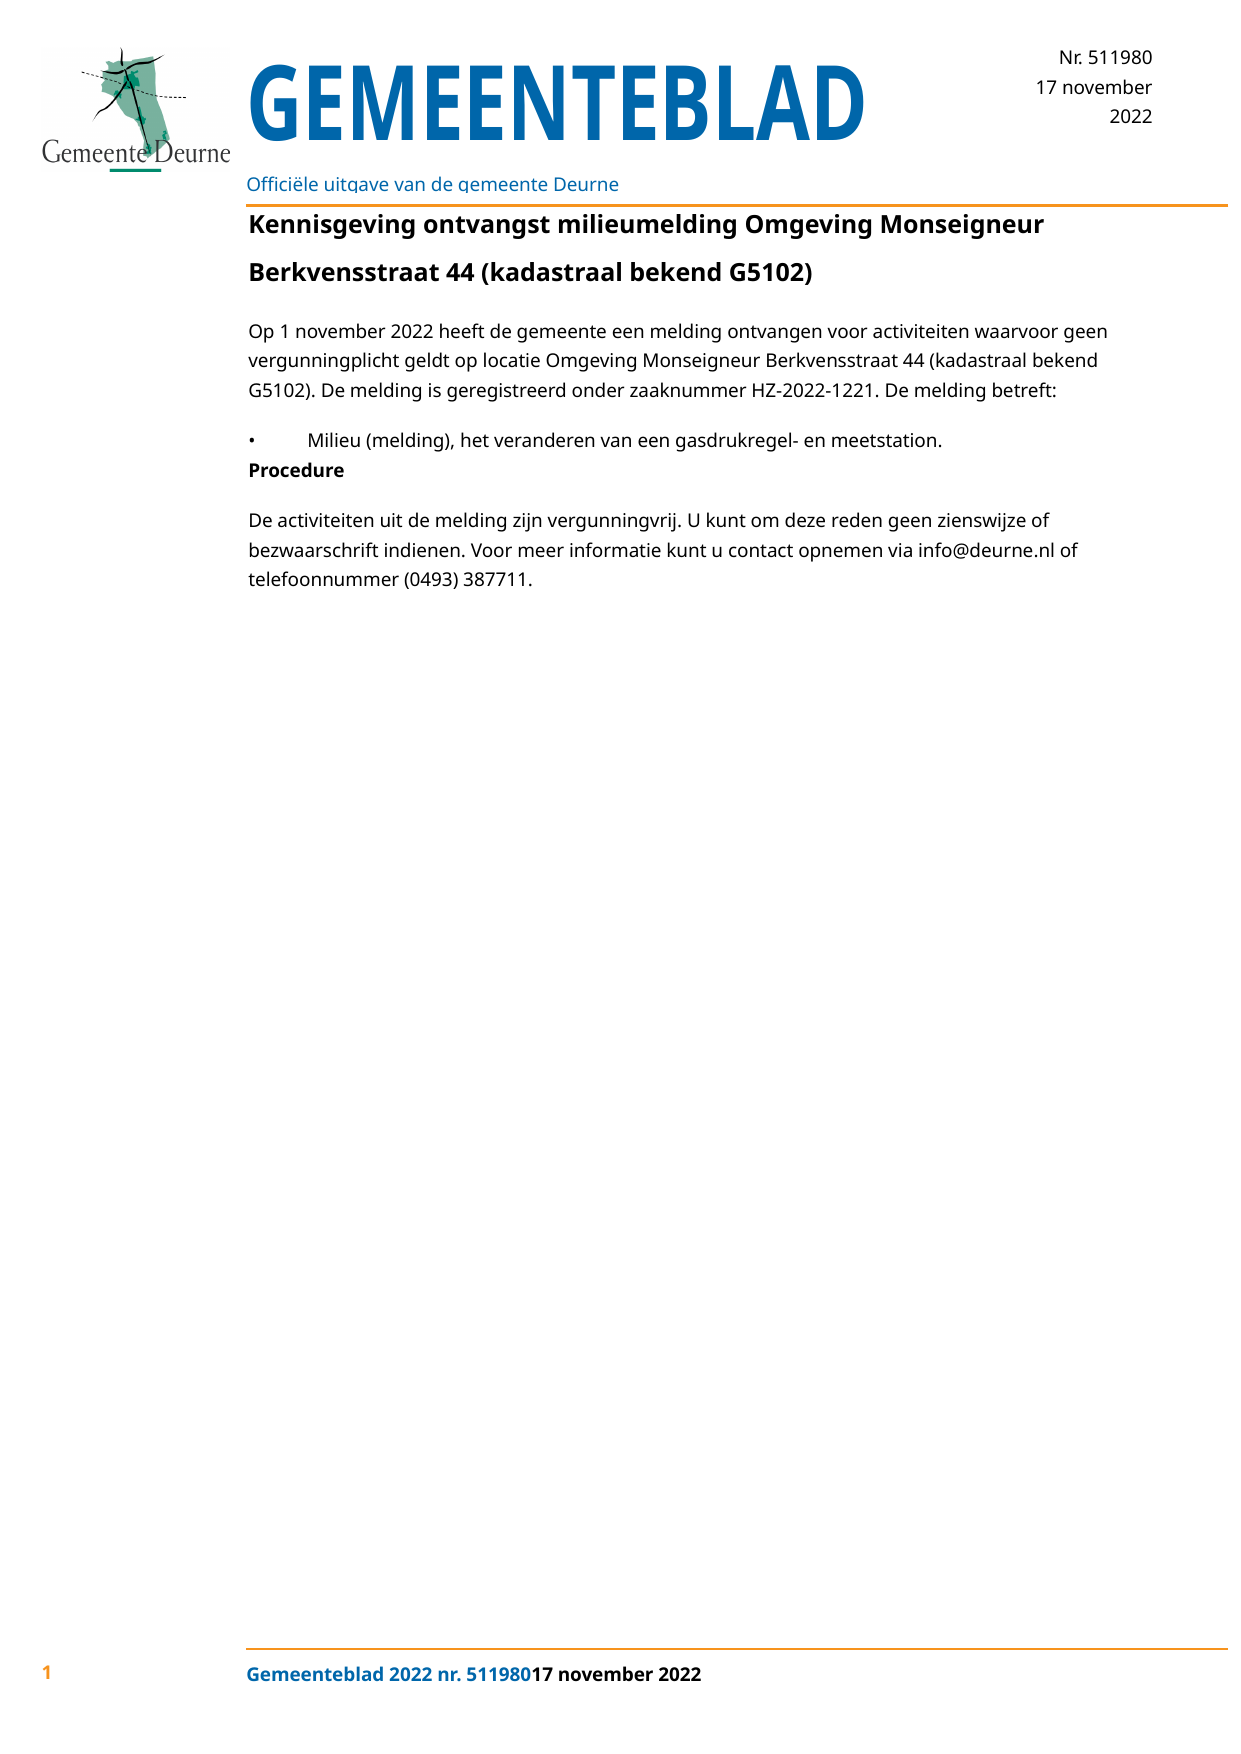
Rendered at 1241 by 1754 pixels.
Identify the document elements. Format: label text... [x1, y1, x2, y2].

text De activiteiten uit de melding zijn vergunningvrij. U kunt om deze reden geen zienswijze of bezwaarschrift indienen. Voor meer informatie kunt u contact opnemen via info@deurne.nl of telefoonnummer (0493) 387711. [248, 507, 1152, 592]
list Milieu (melding), het veranderen van een gasdrukregel- en meetstation. [248, 427, 1152, 453]
text Procedure [248, 457, 1152, 483]
text Op 1 november 2022 heeft de gemeente een melding ontvangen voor activiteiten waarvoor geen vergunningplicht geldt op locatie Omgeving Monseigneur Berkvensstraat 44 (kadastraal bekend G5102). De melding is geregistreerd onder zaaknummer HZ-2022-1221. De melding betreft: [248, 318, 1152, 403]
text Kennisgeving ontvangst milieumelding Omgeving Monseigneur Berkvensstraat 44 (kadastraal bekend G5102) [248, 207, 1152, 288]
picture [41, 47, 231, 172]
